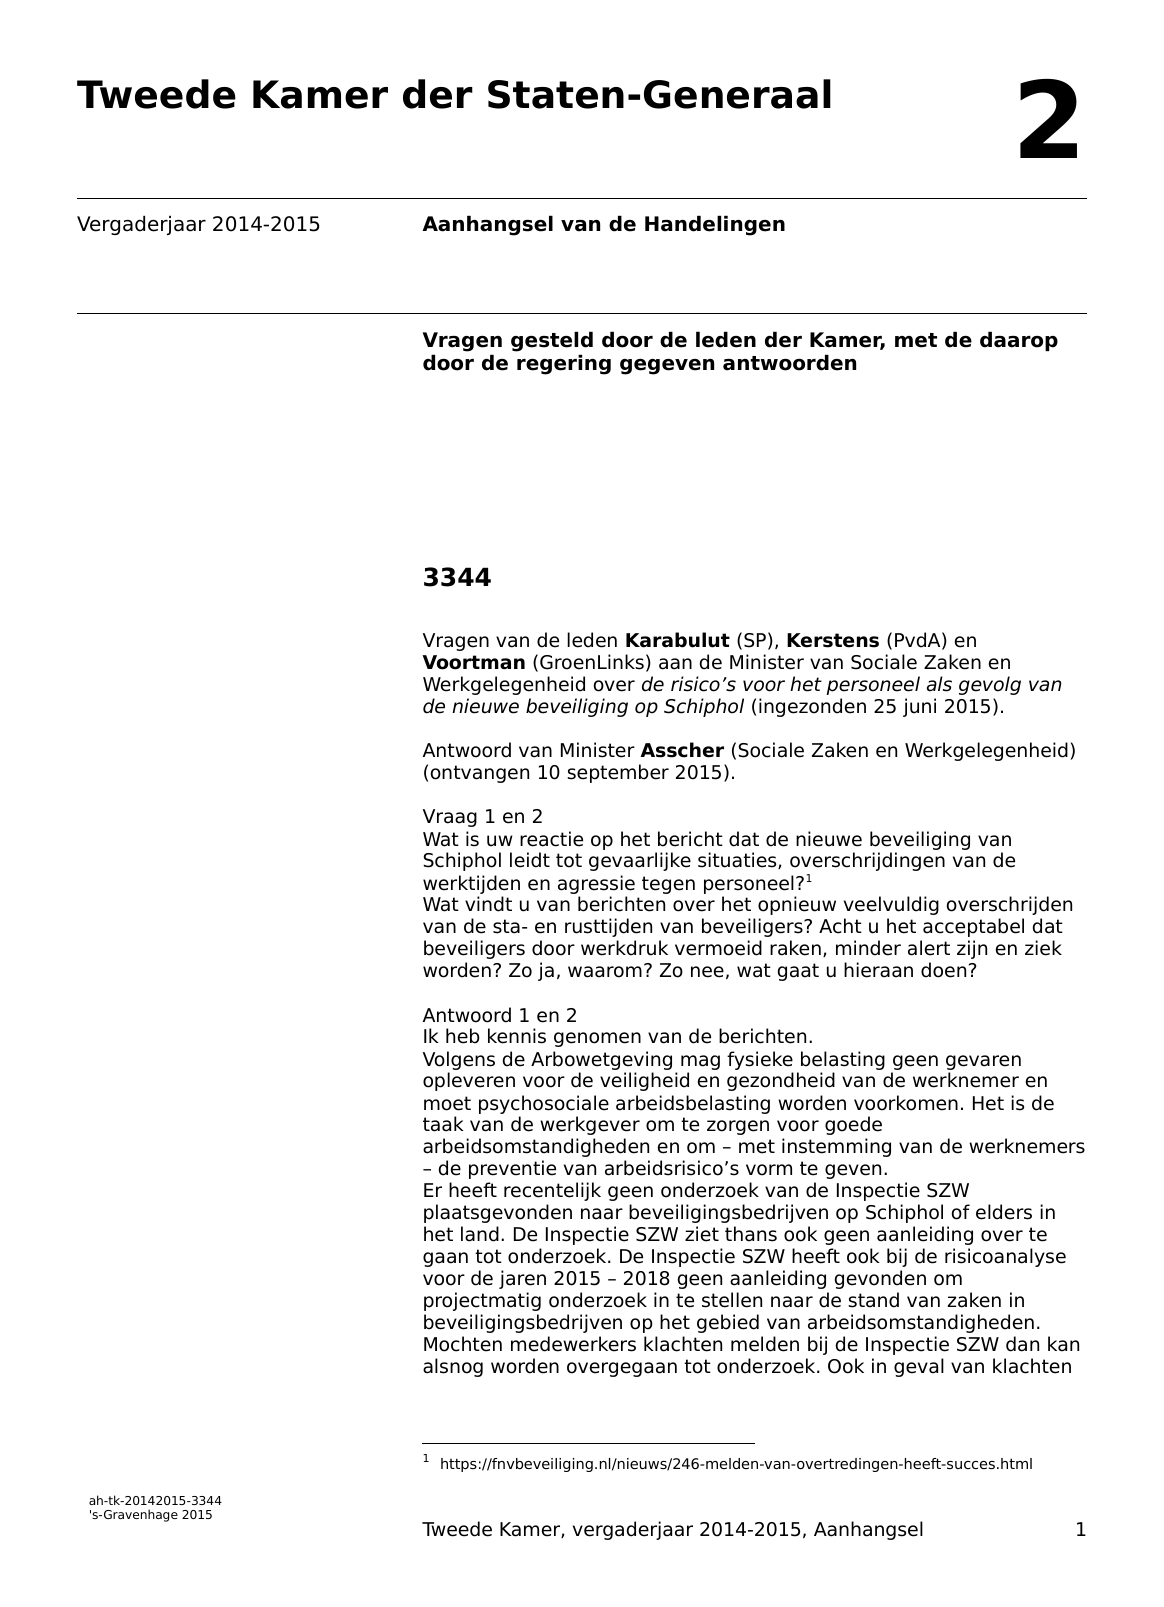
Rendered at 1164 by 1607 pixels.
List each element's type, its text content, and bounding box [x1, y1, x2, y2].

text Vraag 1 en 2 [422, 806, 1087, 828]
text Antwoord van Minister Asscher (Sociale Zaken en Werkgelegenheid) (ontvangen 10 september 2015). [422, 740, 1087, 784]
text Wat is uw reactie op het bericht dat de nieuwe beveiliging van Schiphol leidt tot gevaarlijke situaties, overschrijdingen van de werktijden en agressie tegen personeel? [422, 828, 1087, 894]
table_cell Aanhangsel van de Handelingen [422, 199, 1087, 313]
text 3344 [422, 563, 1087, 592]
text Ik heb kennis genomen van de berichten. [422, 1026, 1087, 1048]
text Er heeft recentelijk geen onderzoek van de Inspectie SZW plaatsgevonden naar beveiligingsbedrijven op Schiphol of elders in het land. De Inspectie SZW ziet thans ook geen aanleiding over te gaan tot onderzoek. De Inspectie SZW heeft ook bij de risicoanalyse voor de jaren 2015 – 2018 geen aanleiding gevonden om projectmatig onderzoek in te stellen naar de stand van zaken in beveiligingsbedrijven op het gebied van arbeidsomstandigheden. Mochten medewerkers klachten melden bij de Inspectie SZW dan kan alsnog worden overgegaan tot onderzoek. Ook in geval van klachten [422, 1180, 1087, 1378]
table_cell [77, 314, 422, 375]
text Vragen van de leden Karabulut (SP), Kerstens (PvdA) en Voortman (GroenLinks) aan de Minister van Sociale Zaken en Werkgelegenheid over de risico’s voor het personeel als gevolg van de nieuwe beveiliging op Schiphol (ingezonden 25 juni 2015). [422, 630, 1087, 718]
text ah-tk-20142015-3344 [88, 1494, 323, 1508]
table_header 2 [886, 59, 1087, 198]
table_cell Vergaderjaar 2014-2015 [77, 199, 422, 313]
text 's-Gravenhage 2015 [88, 1508, 323, 1522]
table_header Tweede Kamer der Staten-Generaal [77, 59, 886, 198]
text Wat vindt u van berichten over het opnieuw veelvuldig overschrijden van de sta- en rusttijden van beveiligers? Acht u het acceptabel dat beveiligers door werkdruk vermoeid raken, minder alert zijn en ziek worden? Zo ja, waarom? Zo nee, wat gaat u hieraan doen? [422, 894, 1087, 982]
text Volgens de Arbowetgeving mag fysieke belasting geen gevaren opleveren voor de veiligheid en gezondheid van de werknemer en moet psychosociale arbeidsbelasting worden voorkomen. Het is de taak van de werkgever om te zorgen voor goede arbeidsomstandigheden en om – met instemming van de werknemers – de preventie van arbeidsrisico’s vorm te geven. [422, 1048, 1087, 1180]
table_cell Vragen gesteld door de leden der Kamer, met de daarop door de regering gegeven antwoorden [422, 314, 1087, 375]
text Antwoord 1 en 2 [422, 1004, 1087, 1026]
text https://fnvbeveiliging.nl/nieuws/246-melden-van-overtredingen-heeft-succes.html [422, 1452, 1087, 1474]
